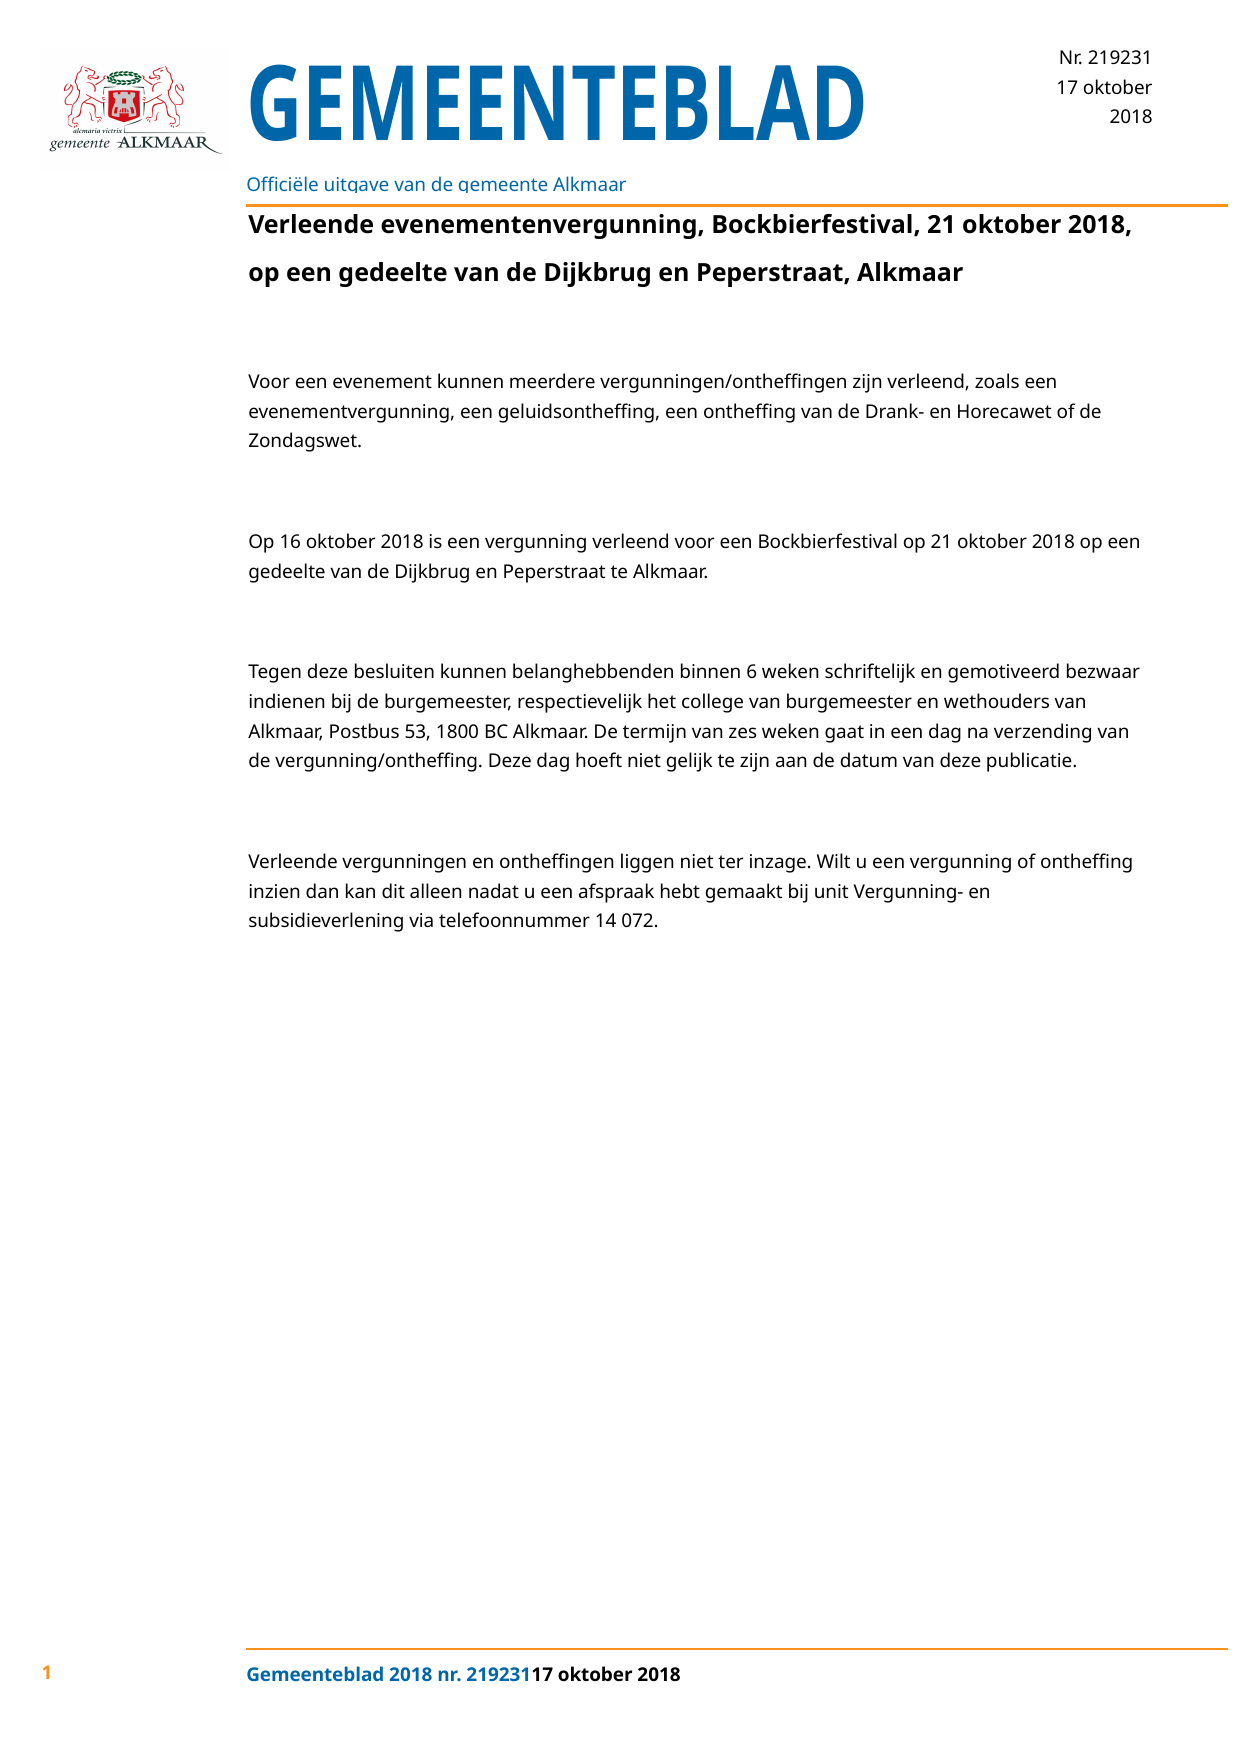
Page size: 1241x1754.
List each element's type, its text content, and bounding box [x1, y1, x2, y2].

text Tegen deze besluiten kunnen belanghebbenden binnen 6 weken schriftelijk en gemotiveerd bezwaar indienen bij de burgemeester, respectievelijk het college van burgemeester en wethouders van Alkmaar, Postbus 53, 1800 BC Alkmaar. De termijn van zes weken gaat in een dag na verzending van de vergunning/ontheffing. Deze dag hoeft niet gelijk te zijn aan de datum van deze publicatie. [248, 659, 1152, 773]
text Voor een evenement kunnen meerdere vergunningen/ontheffingen zijn verleend, zoals een evenementvergunning, een geluidsontheffing, een ontheffing van de Drank- en Horecawet of de Zondagswet. [248, 368, 1152, 453]
picture [41, 47, 231, 172]
text Verleende vergunningen en ontheffingen liggen niet ter inzage. Wilt u een vergunning of ontheffing inzien dan kan dit alleen nadat u een afspraak hebt gemaakt bij unit Vergunning- en subsidieverlening via telefoonnummer 14 072. [248, 848, 1152, 933]
text Op 16 oktober 2018 is een vergunning verleend voor een Bockbierfestival op 21 oktober 2018 op een gedeelte van de Dijkbrug en Peperstraat te Alkmaar. [248, 528, 1152, 584]
text Verleende evenementenvergunning, Bockbierfestival, 21 oktober 2018, op een gedeelte van de Dijkbrug en Peperstraat, Alkmaar [248, 207, 1152, 288]
